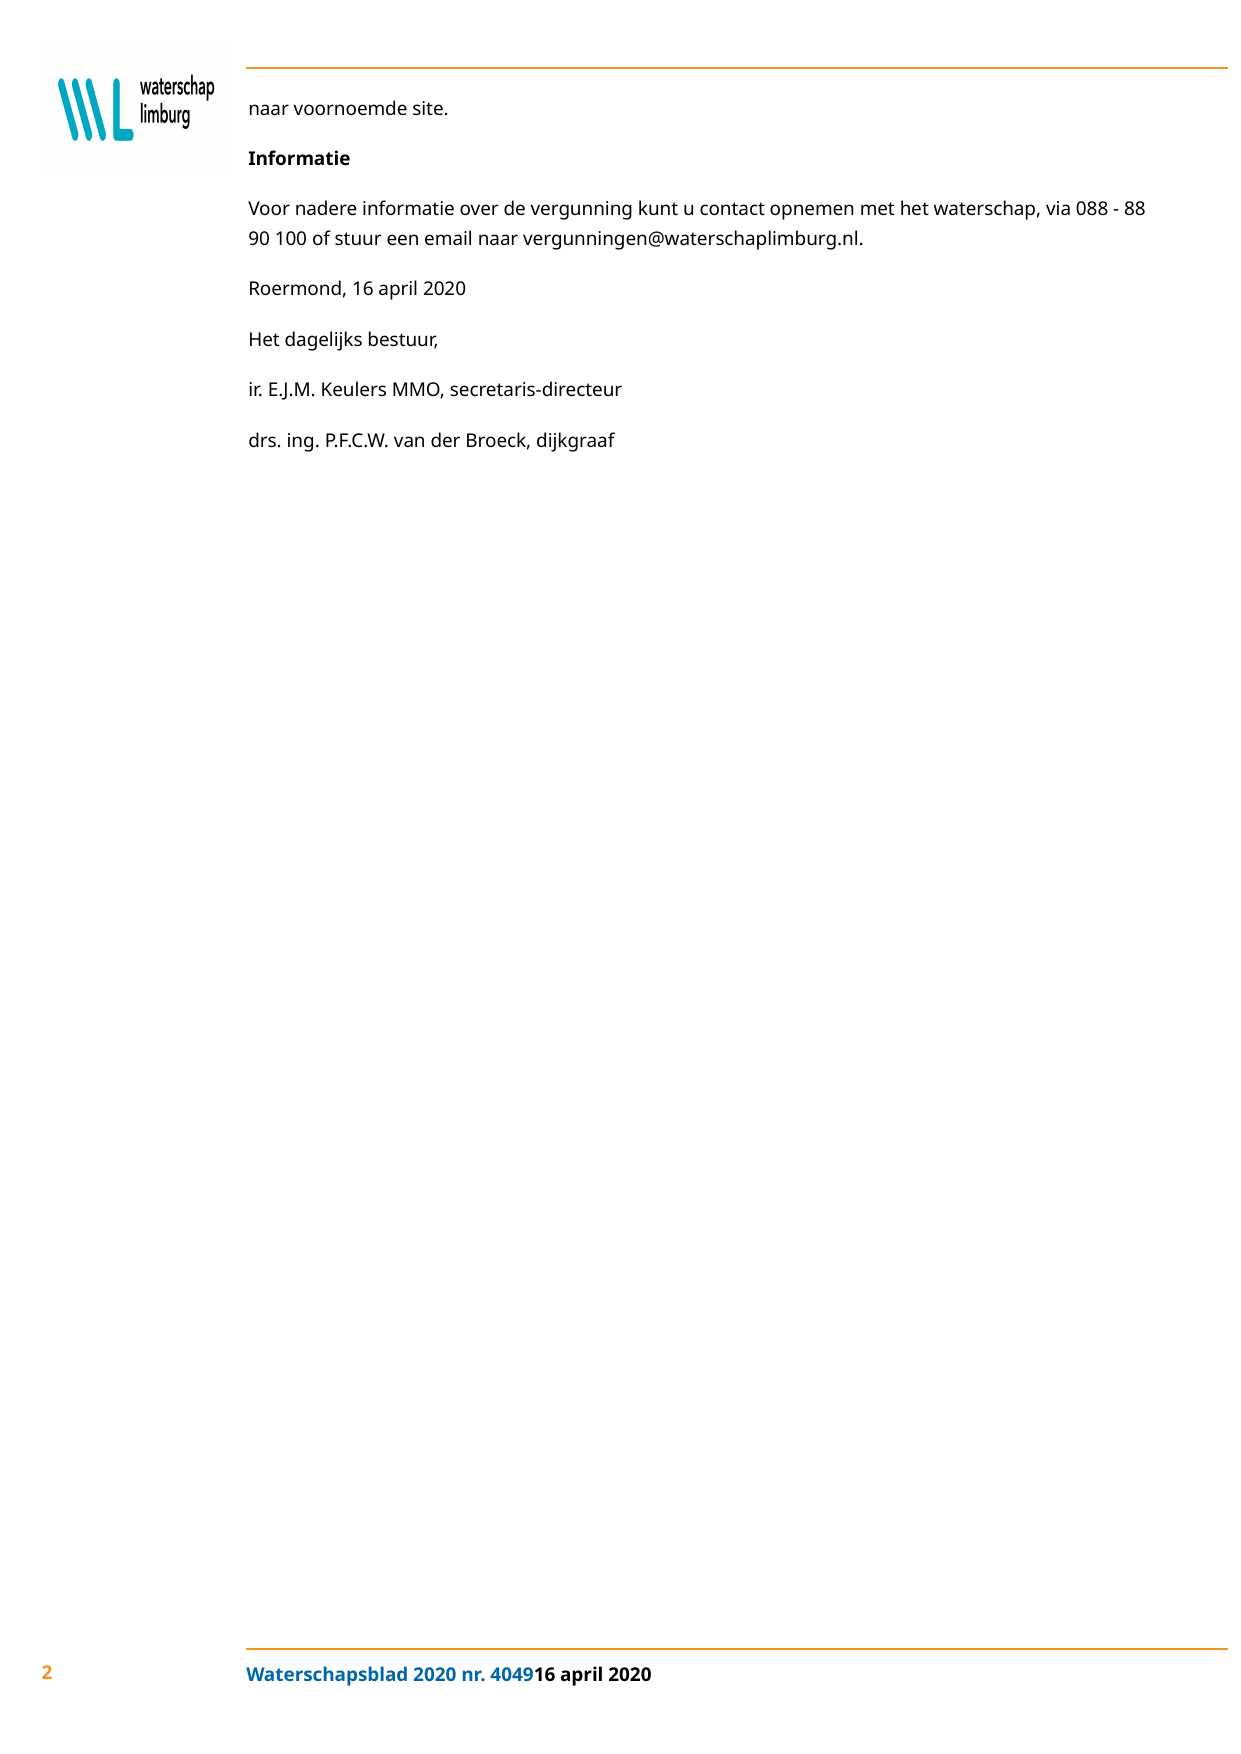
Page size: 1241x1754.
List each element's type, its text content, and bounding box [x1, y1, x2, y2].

text drs. ing. P.F.C.W. van der Broeck, dijkgraaf [248, 427, 1152, 453]
text Informatie [248, 145, 1152, 171]
text Het dagelijks bestuur, [248, 326, 1152, 352]
picture [41, 47, 231, 172]
text Roermond, 16 april 2020 [248, 276, 1152, 301]
text Voor nadere informatie over de vergunning kunt u contact opnemen met het waterschap, via 088 - 88 90 100 of stuur een email naar vergunningen@waterschaplimburg.nl. [248, 196, 1152, 251]
text ir. E.J.M. Keulers MMO, secretaris-directeur [248, 376, 1152, 402]
text naar voornoemde site. [248, 95, 1152, 121]
